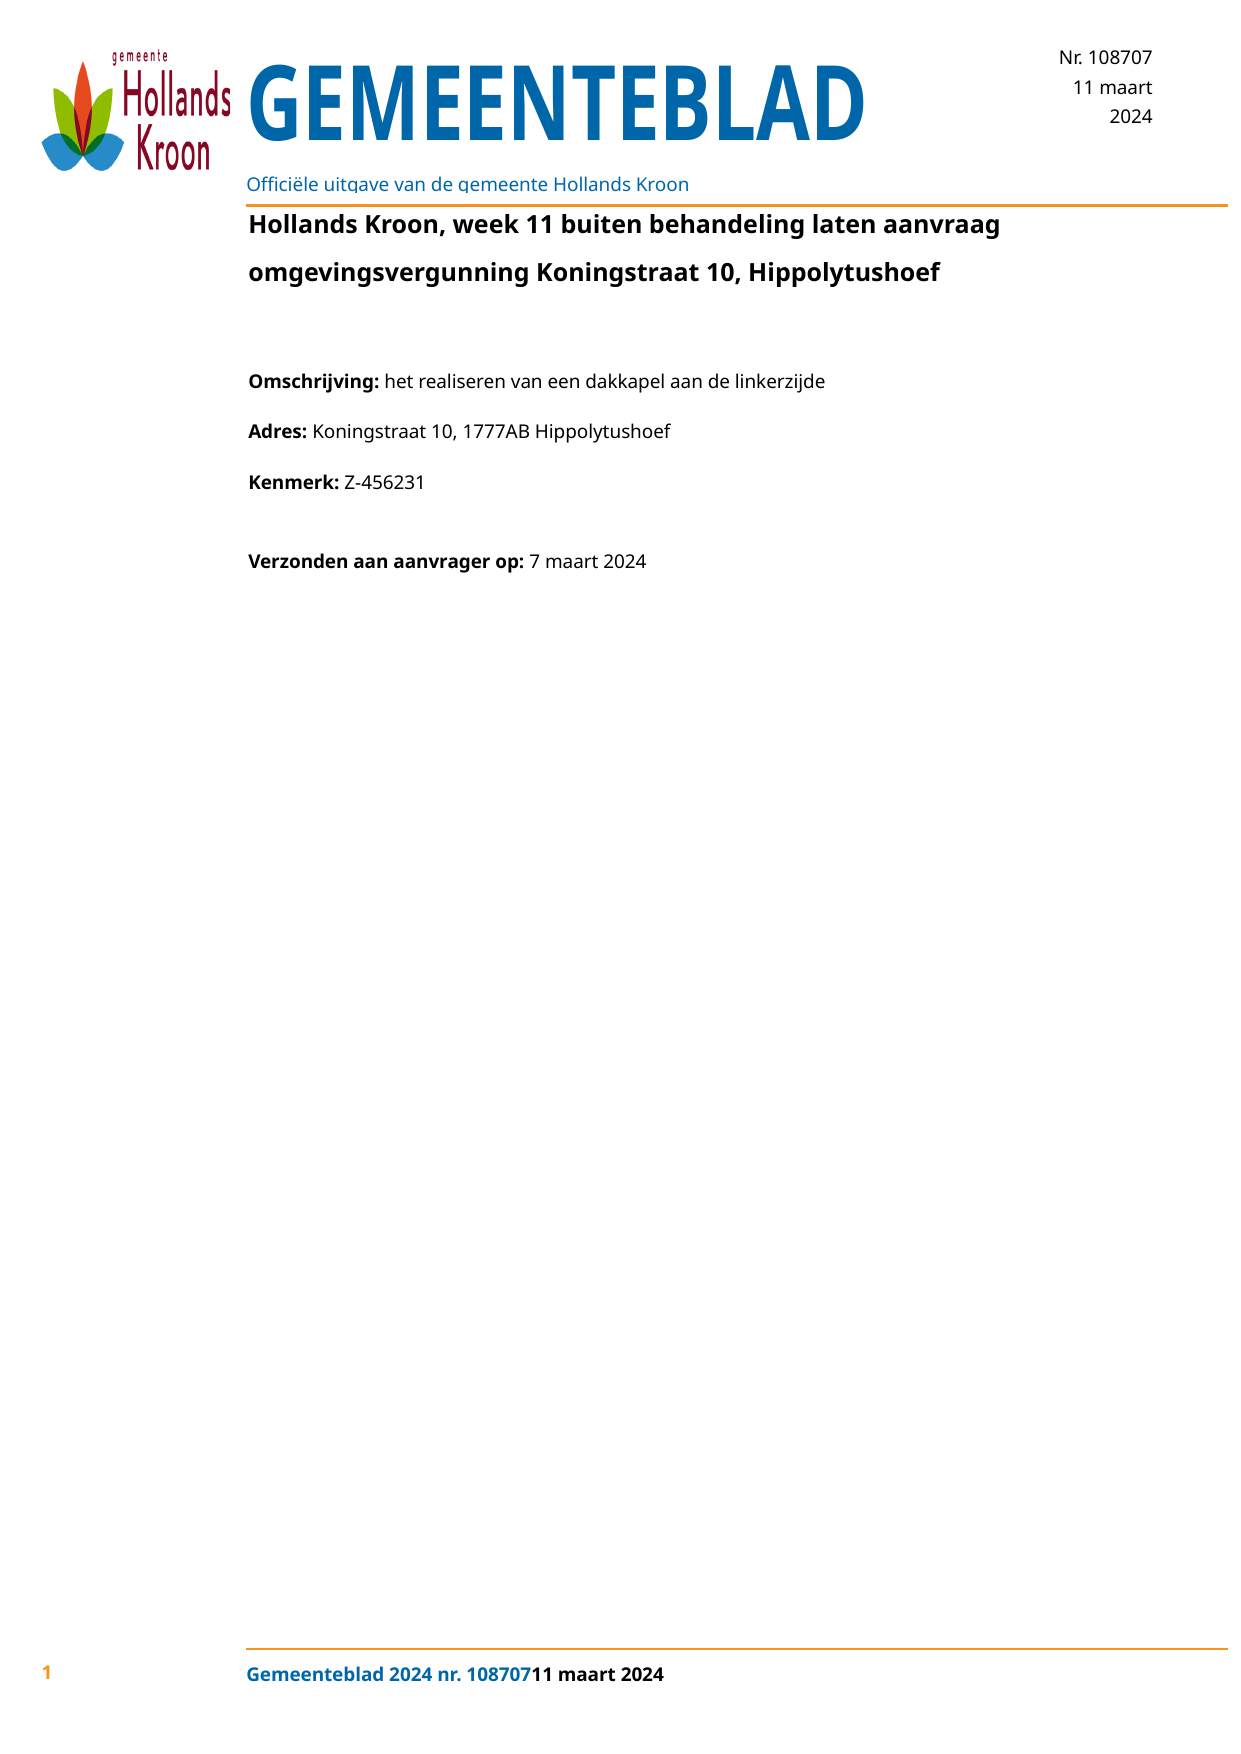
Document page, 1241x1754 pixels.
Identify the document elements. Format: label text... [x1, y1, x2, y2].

text Hollands Kroon, week 11 buiten behandeling laten aanvraag omgevingsvergunning Koningstraat 10, Hippolytushoef [248, 207, 1152, 288]
text Verzonden aan aanvrager op: 7 maart 2024 [248, 549, 1152, 574]
picture [41, 47, 231, 172]
text Adres: Koningstraat 10, 1777AB Hippolytushoef [248, 419, 1152, 444]
table_header [700, 520, 1152, 545]
text Kenmerk: Z-456231 [248, 469, 1152, 495]
text Omschrijving: het realiseren van een dakkapel aan de linkerzijde [248, 368, 1152, 394]
table_header [248, 520, 700, 545]
